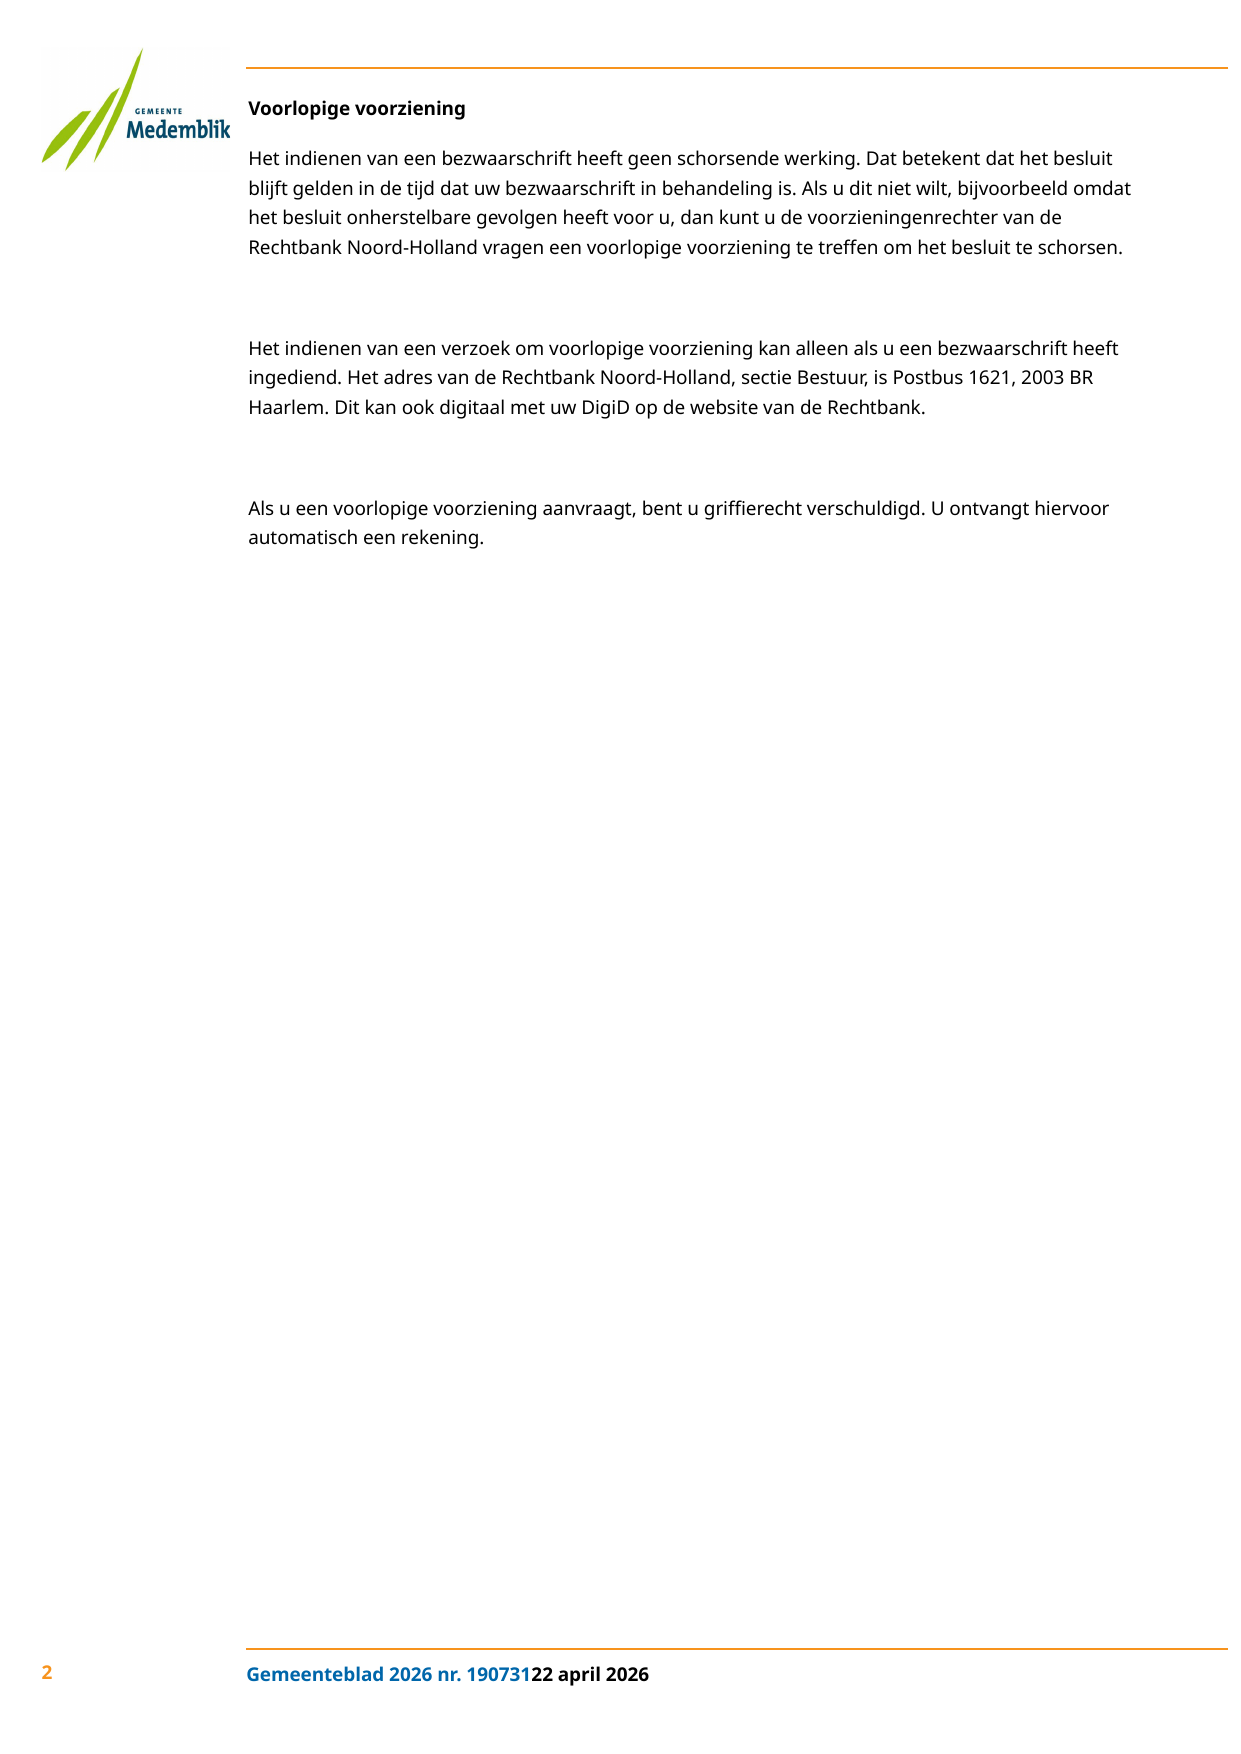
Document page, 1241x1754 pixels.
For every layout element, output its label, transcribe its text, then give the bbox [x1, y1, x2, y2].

picture [41, 47, 231, 172]
text Als u een voorlopige voorziening aanvraagt, bent u griffierecht verschuldigd. U ontvangt hiervoor automatisch een rekening. [248, 495, 1152, 550]
text Voorlopige voorziening [248, 95, 1152, 121]
text Het indienen van een bezwaarschrift heeft geen schorsende werking. Dat betekent dat het besluit blijft gelden in de tijd dat uw bezwaarschrift in behandeling is. Als u dit niet wilt, bijvoorbeeld omdat het besluit onherstelbare gevolgen heeft voor u, dan kunt u de voorzieningenrechter van de Rechtbank Noord-Holland vragen een voorlopige voorziening te treffen om het besluit te schorsen. [248, 145, 1152, 260]
text Het indienen van een verzoek om voorlopige voorziening kan alleen als u een bezwaarschrift heeft ingediend. Het adres van de Rechtbank Noord-Holland, sectie Bestuur, is Postbus 1621, 2003 BR Haarlem. Dit kan ook digitaal met uw DigiD op de website van de Rechtbank. [248, 335, 1152, 420]
